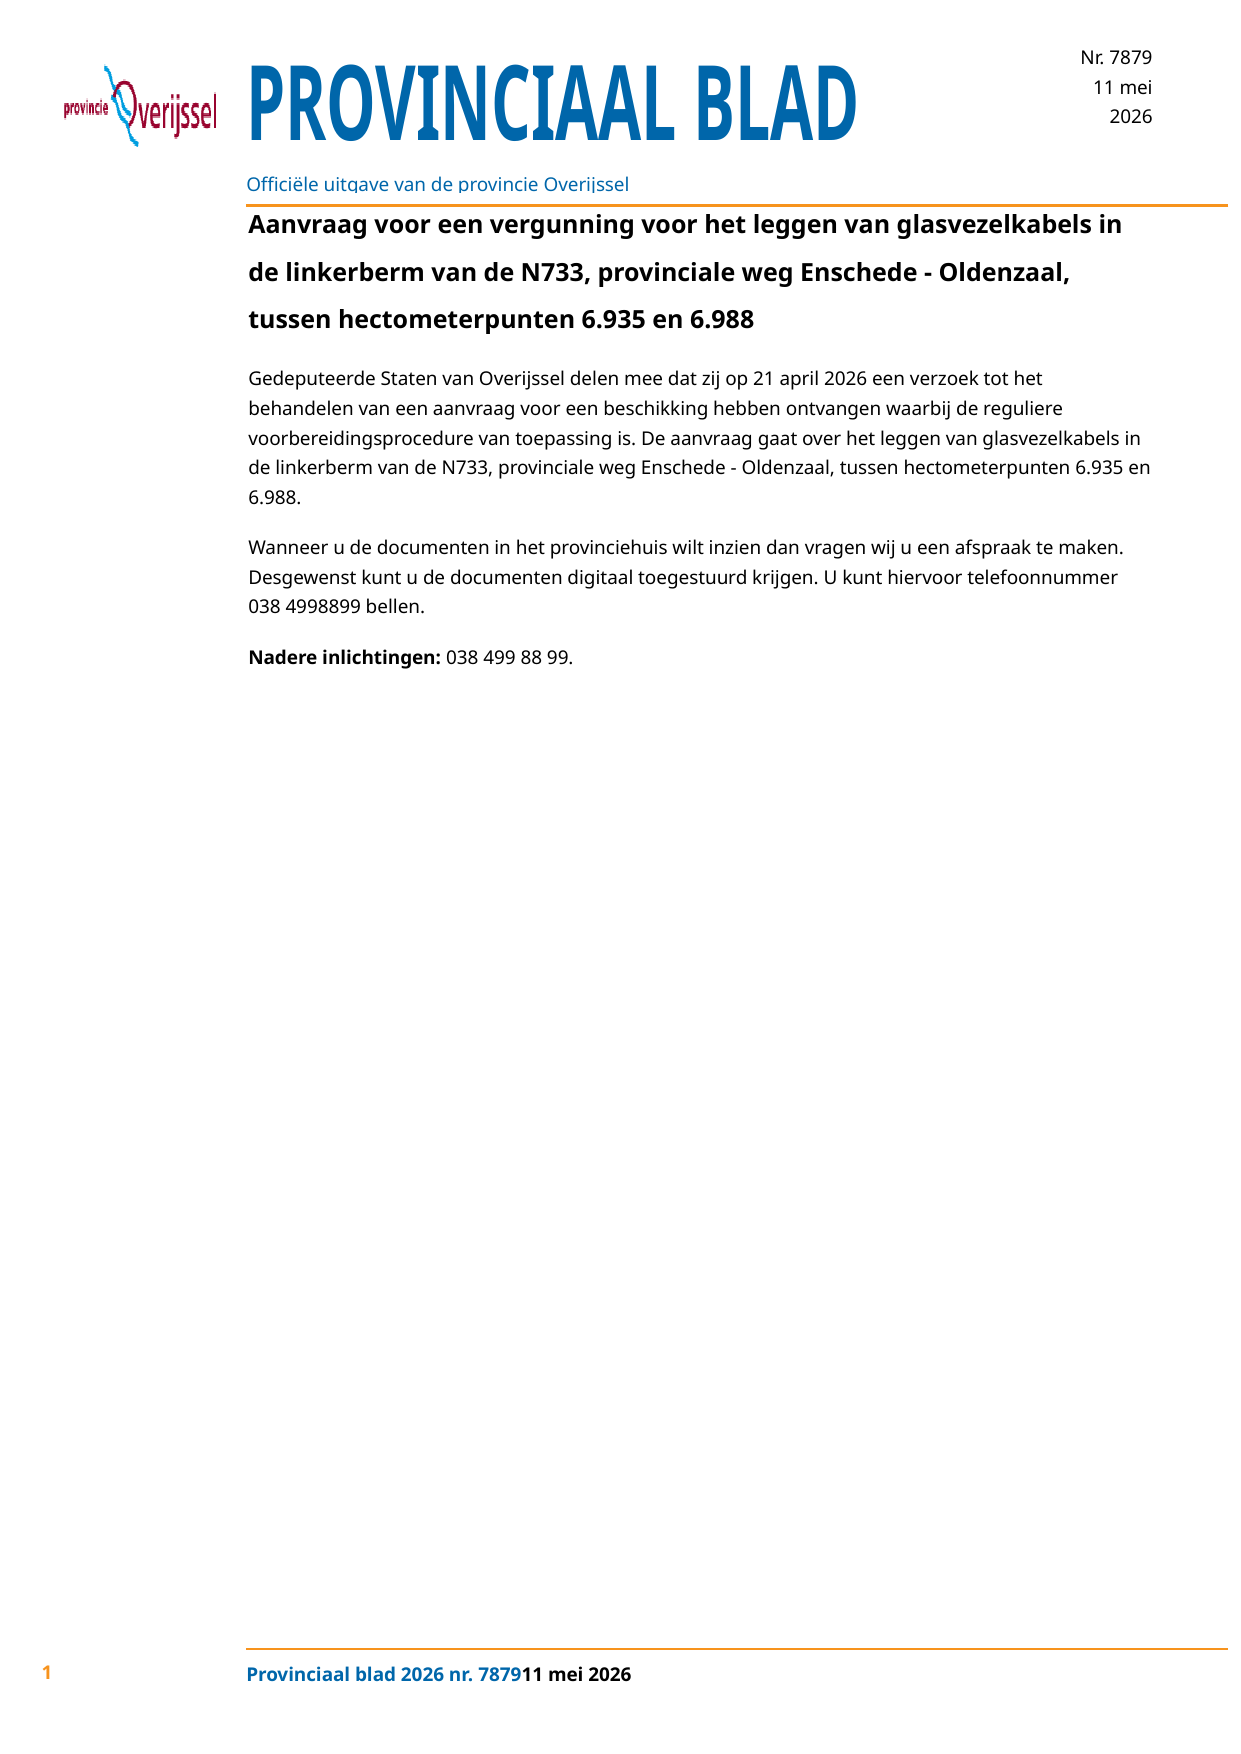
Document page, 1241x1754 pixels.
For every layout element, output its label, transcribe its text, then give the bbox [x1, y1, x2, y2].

text Nadere inlichtingen: 038 499 88 99. [248, 644, 1152, 669]
picture [41, 47, 231, 172]
text Wanneer u de documenten in het provinciehuis wilt inzien dan vragen wij u een afspraak te maken. Desgewenst kunt u de documenten digitaal toegestuurd krijgen. U kunt hiervoor telefoonnummer 038 4998899 bellen. [248, 534, 1152, 619]
text Gedeputeerde Staten van Overijssel delen mee dat zij op 21 april 2026 een verzoek tot het behandelen van een aanvraag voor een beschikking hebben ontvangen waarbij de reguliere voorbereidingsprocedure van toepassing is. De aanvraag gaat over het leggen van glasvezelkabels in de linkerberm van de N733, provinciale weg Enschede - Oldenzaal, tussen hectometerpunten 6.935 en 6.988. [248, 366, 1152, 509]
text Aanvraag voor een vergunning voor het leggen van glasvezelkabels in de linkerberm van de N733, provinciale weg Enschede - Oldenzaal, tussen hectometerpunten 6.935 en 6.988 [248, 207, 1152, 336]
